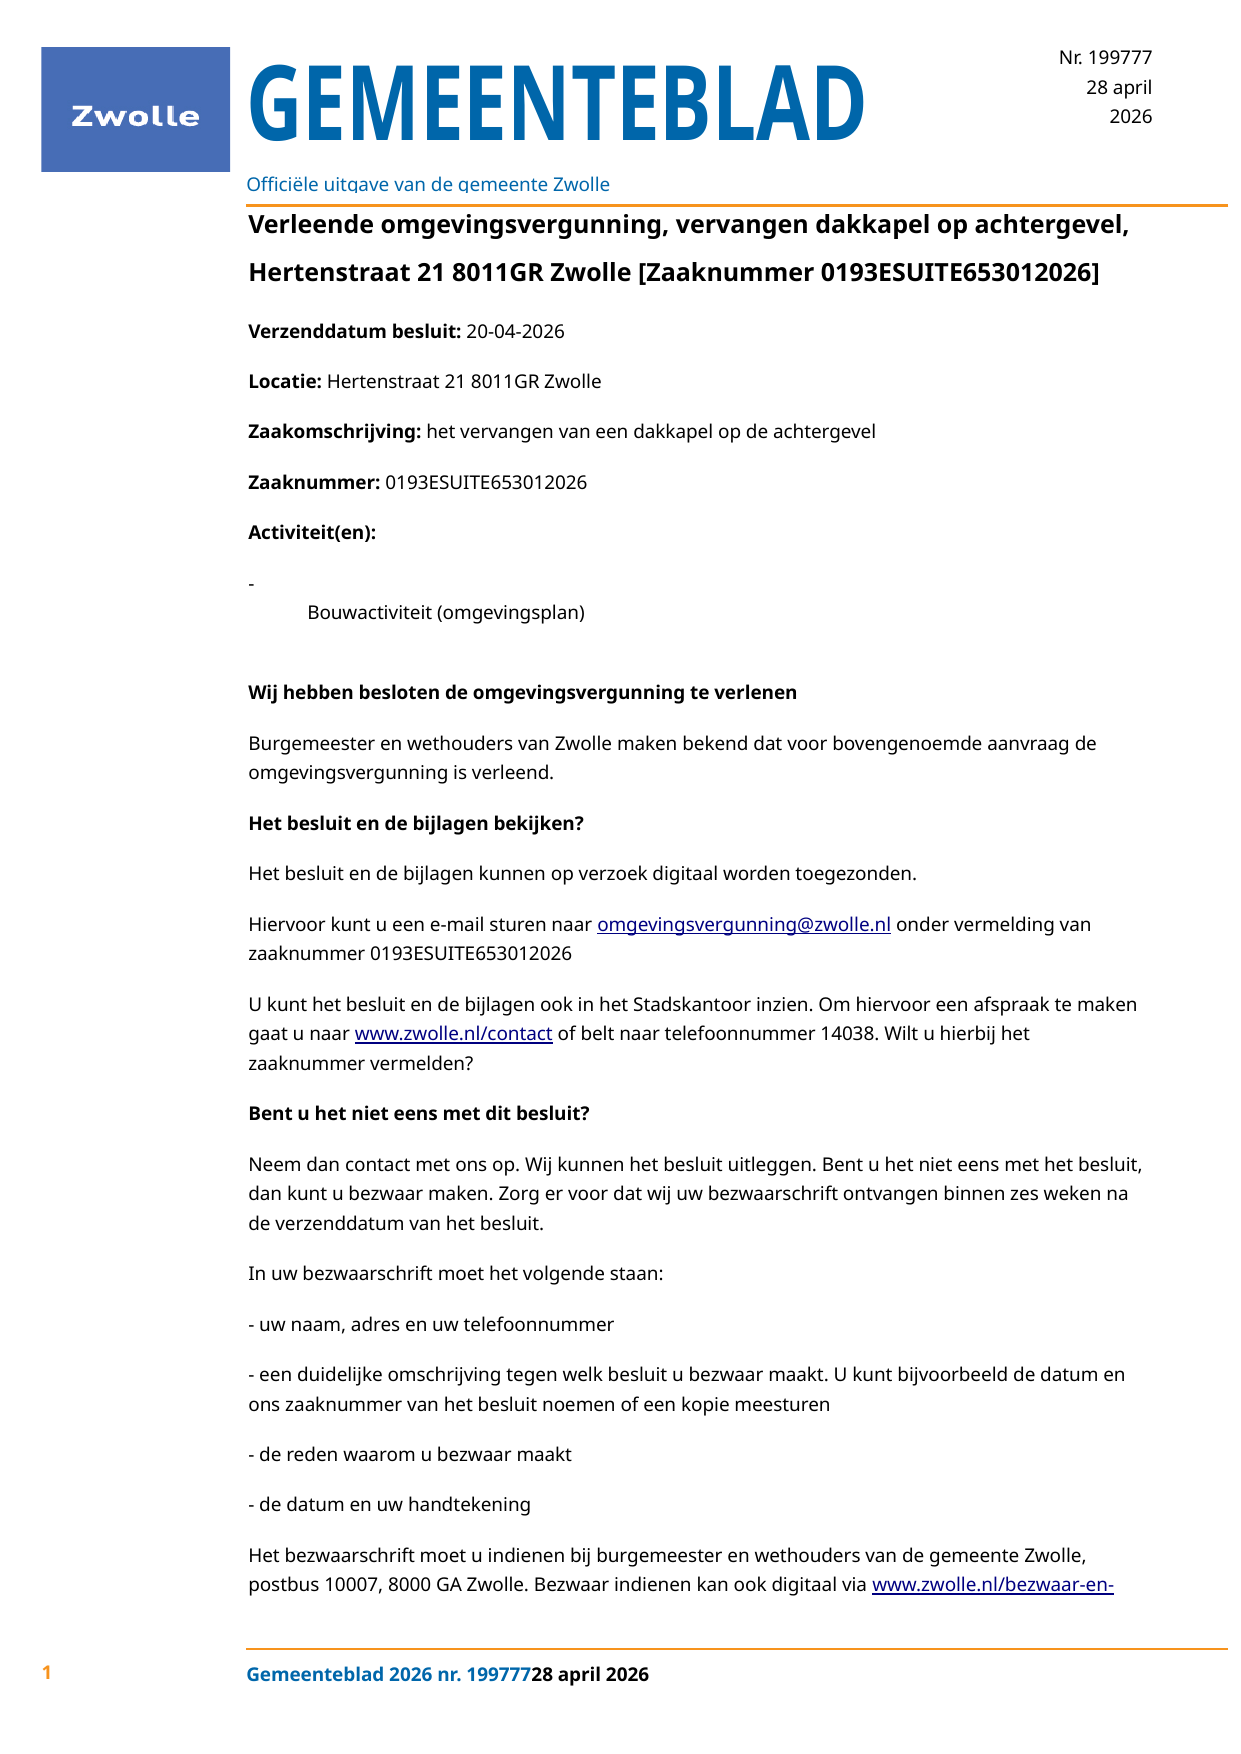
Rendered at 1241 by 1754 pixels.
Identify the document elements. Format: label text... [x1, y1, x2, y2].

text Hiervoor kunt u een e-mail sturen naar omgevingsvergunning@zwolle.nl onder vermelding van zaaknummer 0193ESUITE653012026 [248, 911, 1152, 966]
text - de datum en uw handtekening [248, 1492, 1152, 1517]
text Bent u het niet eens met dit besluit? [248, 1100, 1152, 1126]
text Activiteit(en): [248, 519, 1152, 545]
text U kunt het besluit en de bijlagen ook in het Stadskantoor inzien. Om hiervoor een afspraak te maken gaat u naar www.zwolle.nl/contact of belt naar telefoonnummer 14038. Wilt u hierbij het zaaknummer vermelden? [248, 991, 1152, 1076]
text Het bezwaarschrift moet u indienen bij burgemeester en wethouders van de gemeente Zwolle, postbus 10007, 8000 GA Zwolle. Bezwaar indienen kan ook digitaal via www.zwolle.nl/bezwaar-en- [248, 1542, 1152, 1597]
text - de reden waarom u bezwaar maakt [248, 1441, 1152, 1467]
text Verzenddatum besluit: 20-04-2026 [248, 318, 1152, 344]
list Bouwactiviteit (omgevingsplan) [248, 599, 1152, 625]
picture [41, 47, 231, 172]
text Locatie: Hertenstraat 21 8011GR Zwolle [248, 368, 1152, 394]
text - uw naam, adres en uw telefoonnummer [248, 1311, 1152, 1337]
text In uw bezwaarschrift moet het volgende staan: [248, 1260, 1152, 1286]
text Het besluit en de bijlagen bekijken? [248, 810, 1152, 836]
text Wij hebben besloten de omgevingsvergunning te verlenen [248, 679, 1152, 705]
text Burgemeester en wethouders van Zwolle maken bekend dat voor bovengenoemde aanvraag de omgevingsvergunning is verleend. [248, 730, 1152, 785]
text Zaaknummer: 0193ESUITE653012026 [248, 469, 1152, 495]
text - een duidelijke omschrijving tegen welk besluit u bezwaar maakt. U kunt bijvoorbeeld de datum en ons zaaknummer van het besluit noemen of een kopie meesturen [248, 1361, 1152, 1417]
text Het besluit en de bijlagen kunnen op verzoek digitaal worden toegezonden. [248, 860, 1152, 886]
text Zaakomschrijving: het vervangen van een dakkapel op de achtergevel [248, 419, 1152, 444]
text Verleende omgevingsvergunning, vervangen dakkapel op achtergevel, Hertenstraat 21 8011GR Zwolle [Zaaknummer 0193ESUITE653012026] [248, 207, 1152, 288]
text Neem dan contact met ons op. Wij kunnen het besluit uitleggen. Bent u het niet eens met het besluit, dan kunt u bezwaar maken. Zorg er voor dat wij uw bezwaarschrift ontvangen binnen zes weken na de verzenddatum van het besluit. [248, 1151, 1152, 1236]
